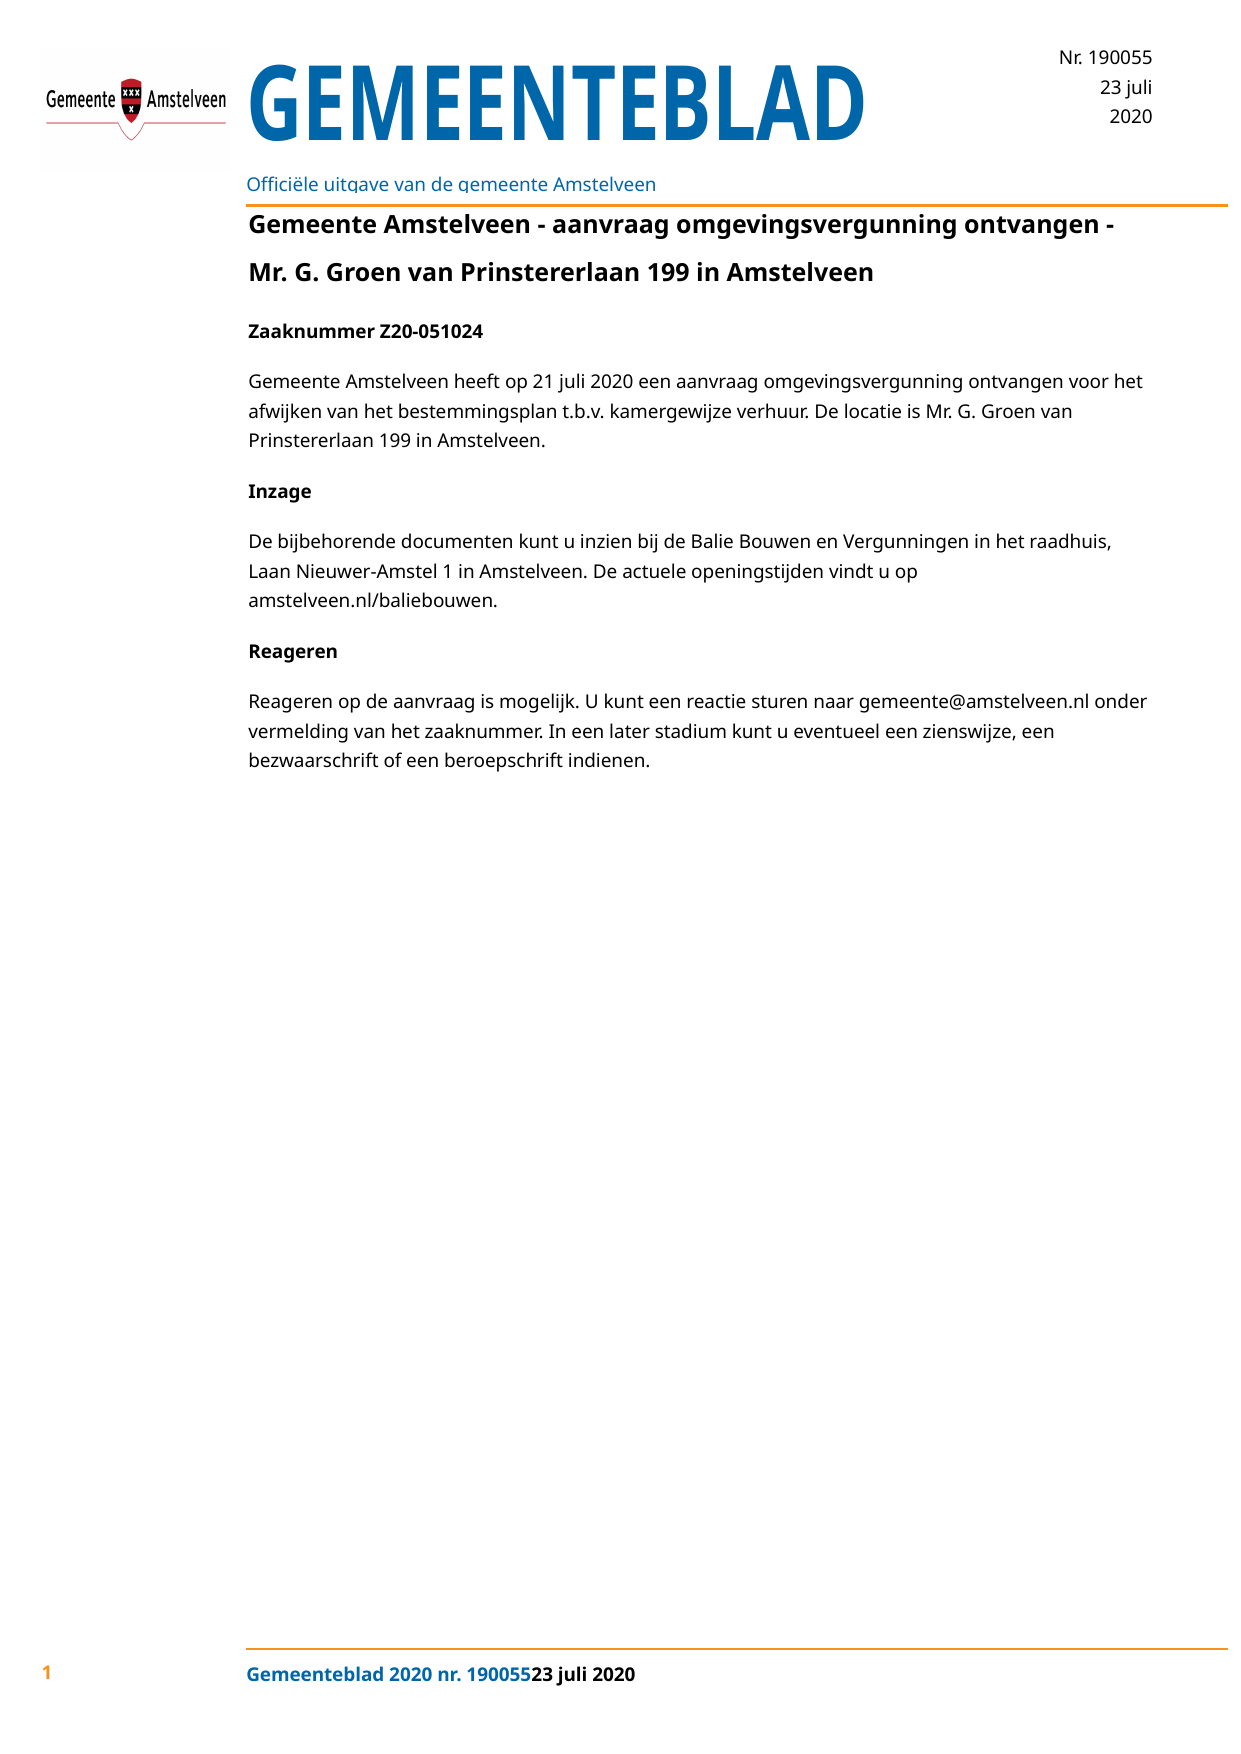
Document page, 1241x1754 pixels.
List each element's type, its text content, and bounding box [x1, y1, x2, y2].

text Gemeente Amstelveen heeft op 21 juli 2020 een aanvraag omgevingsvergunning ontvangen voor het afwijken van het bestemmingsplan t.b.v. kamergewijze verhuur. De locatie is Mr. G. Groen van Prinstererlaan 199 in Amstelveen. [248, 368, 1152, 453]
text De bijbehorende documenten kunt u inzien bij de Balie Bouwen en Vergunningen in het raadhuis, Laan Nieuwer-Amstel 1 in Amstelveen. De actuele openingstijden vindt u op amstelveen.nl/baliebouwen. [248, 528, 1152, 613]
text Reageren op de aanvraag is mogelijk. U kunt een reactie sturen naar gemeente@amstelveen.nl onder vermelding van het zaaknummer. In een later stadium kunt u eventueel een zienswijze, een bezwaarschrift of een beroepschrift indienen. [248, 688, 1152, 773]
text Reageren [248, 638, 1152, 664]
text Gemeente Amstelveen - aanvraag omgevingsvergunning ontvangen - Mr. G. Groen van Prinstererlaan 199 in Amstelveen [248, 207, 1152, 288]
text Zaaknummer Z20-051024 [248, 318, 1152, 344]
text Inzage [248, 478, 1152, 504]
picture [41, 47, 231, 172]
